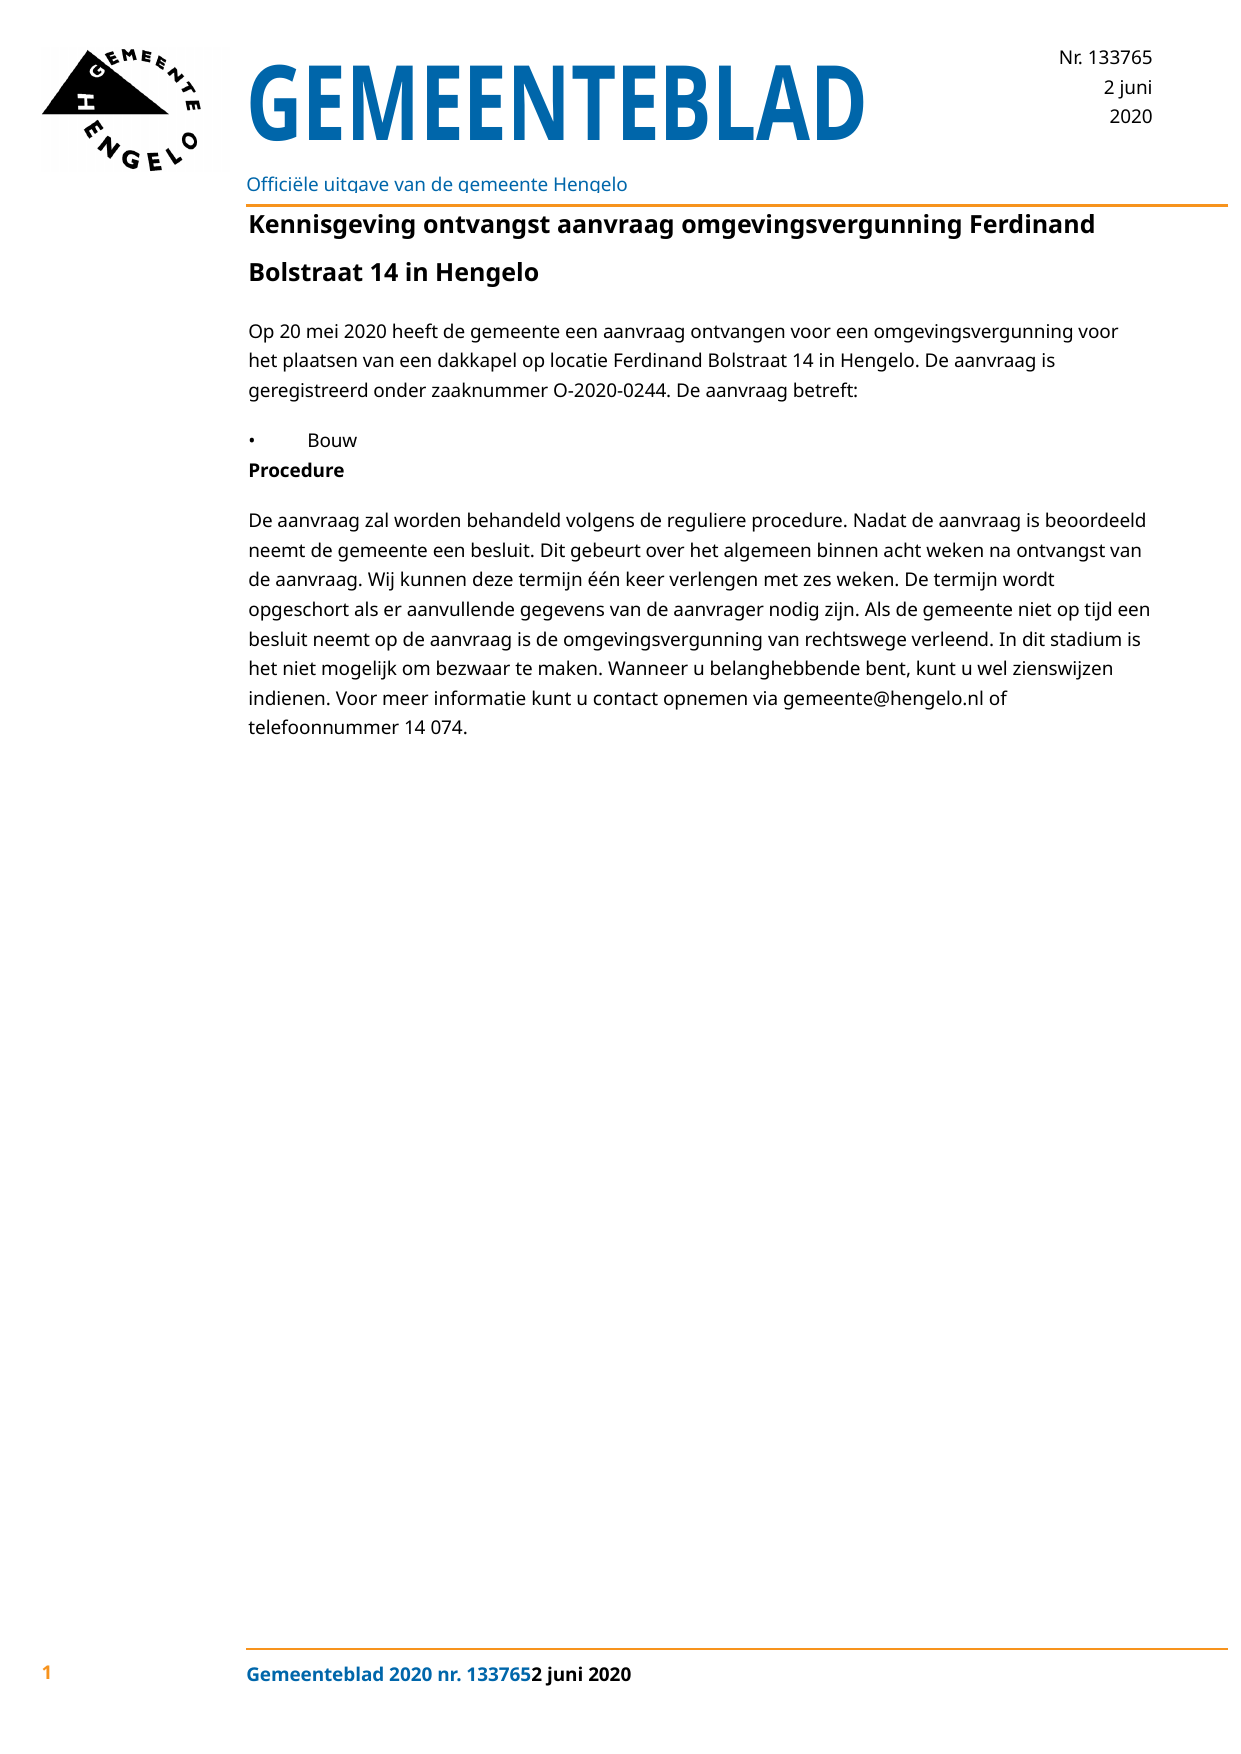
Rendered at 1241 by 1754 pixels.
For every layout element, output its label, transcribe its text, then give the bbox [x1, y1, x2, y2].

text Procedure [248, 457, 1152, 483]
picture [41, 47, 231, 172]
text Op 20 mei 2020 heeft de gemeente een aanvraag ontvangen voor een omgevingsvergunning voor het plaatsen van een dakkapel op locatie Ferdinand Bolstraat 14 in Hengelo. De aanvraag is geregistreerd onder zaaknummer O-2020-0244. De aanvraag betreft: [248, 318, 1152, 403]
text De aanvraag zal worden behandeld volgens de reguliere procedure. Nadat de aanvraag is beoordeeld neemt de gemeente een besluit. Dit gebeurt over het algemeen binnen acht weken na ontvangst van de aanvraag. Wij kunnen deze termijn één keer verlengen met zes weken. De termijn wordt opgeschort als er aanvullende gegevens van de aanvrager nodig zijn. Als de gemeente niet op tijd een besluit neemt op de aanvraag is de omgevingsvergunning van rechtswege verleend. In dit stadium is het niet mogelijk om bezwaar te maken. Wanneer u belanghebbende bent, kunt u wel zienswijzen indienen. Voor meer informatie kunt u contact opnemen via gemeente@hengelo.nl of telefoonnummer 14 074. [248, 507, 1152, 740]
text Kennisgeving ontvangst aanvraag omgevingsvergunning Ferdinand Bolstraat 14 in Hengelo [248, 207, 1152, 288]
list Bouw [248, 427, 1152, 453]
